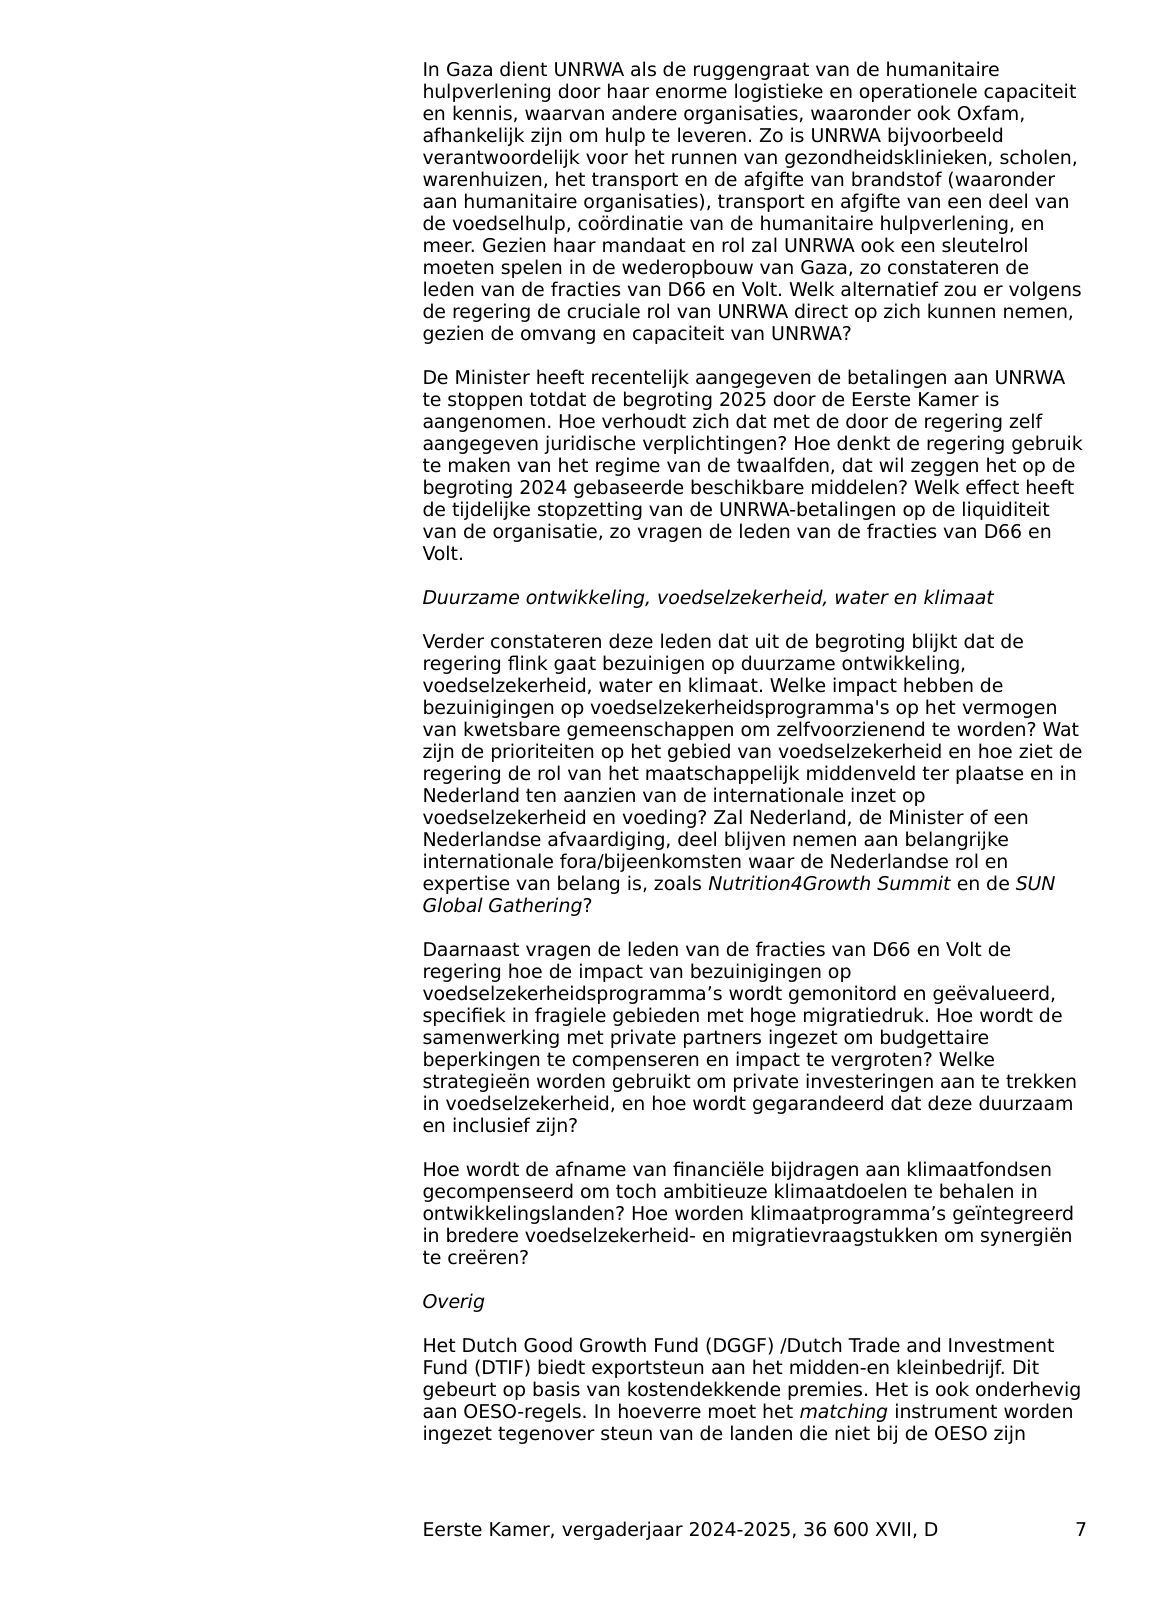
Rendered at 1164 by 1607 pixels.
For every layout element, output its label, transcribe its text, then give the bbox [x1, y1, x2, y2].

text In Gaza dient UNRWA als de ruggengraat van de humanitaire hulpverlening door haar enorme logistieke en operationele capaciteit en kennis, waarvan andere organisaties, waaronder ook Oxfam, afhankelijk zijn om hulp te leveren. Zo is UNRWA bijvoorbeeld verantwoordelijk voor het runnen van gezondheidsklinieken, scholen, warenhuizen, het transport en de afgifte van brandstof (waaronder aan humanitaire organisaties), transport en afgifte van een deel van de voedselhulp, coördinatie van de humanitaire hulpverlening, en meer. Gezien haar mandaat en rol zal UNRWA ook een sleutelrol moeten spelen in de wederopbouw van Gaza, zo constateren de leden van de fracties van D66 en Volt. Welk alternatief zou er volgens de regering de cruciale rol van UNRWA direct op zich kunnen nemen, gezien de omvang en capaciteit van UNRWA? [422, 59, 1087, 345]
text Het Dutch Good Growth Fund (DGGF) /Dutch Trade and Investment Fund (DTIF) biedt exportsteun aan het midden-en kleinbedrijf. Dit gebeurt op basis van kostendekkende premies. Het is ook onderhevig aan OESO-regels. In hoeverre moet het matching instrument worden ingezet tegenover steun van de landen die niet bij de OESO zijn [422, 1335, 1087, 1445]
text De Minister heeft recentelijk aangegeven de betalingen aan UNRWA te stoppen totdat de begroting 2025 door de Eerste Kamer is aangenomen. Hoe verhoudt zich dat met de door de regering zelf aangegeven juridische verplichtingen? Hoe denkt de regering gebruik te maken van het regime van de twaalfden, dat wil zeggen het op de begroting 2024 gebaseerde beschikbare middelen? Welk effect heeft de tijdelijke stopzetting van de UNRWA-betalingen op de liquiditeit van de organisatie, zo vragen de leden van de fracties van D66 en Volt. [422, 367, 1087, 565]
text Daarnaast vragen de leden van de fracties van D66 en Volt de regering hoe de impact van bezuinigingen op voedselzekerheidsprogramma’s wordt gemonitord en geëvalueerd, specifiek in fragiele gebieden met hoge migratiedruk. Hoe wordt de samenwerking met private partners ingezet om budgettaire beperkingen te compenseren en impact te vergroten? Welke strategieën worden gebruikt om private investeringen aan te trekken in voedselzekerheid, en hoe wordt gegarandeerd dat deze duurzaam en inclusief zijn? [422, 939, 1087, 1137]
subtitle Duurzame ontwikkeling, voedselzekerheid, water en klimaat [422, 587, 1087, 609]
text Hoe wordt de afname van financiële bijdragen aan klimaatfondsen gecompenseerd om toch ambitieuze klimaatdoelen te behalen in ontwikkelingslanden? Hoe worden klimaatprogramma’s geïntegreerd in bredere voedselzekerheid- en migratievraagstukken om synergiën te creëren? [422, 1159, 1087, 1269]
text Verder constateren deze leden dat uit de begroting blijkt dat de regering flink gaat bezuinigen op duurzame ontwikkeling, voedselzekerheid, water en klimaat. Welke impact hebben de bezuinigingen op voedselzekerheidsprogramma's op het vermogen van kwetsbare gemeenschappen om zelfvoorzienend te worden? Wat zijn de prioriteiten op het gebied van voedselzekerheid en hoe ziet de regering de rol van het maatschappelijk middenveld ter plaatse en in Nederland ten aanzien van de internationale inzet op voedselzekerheid en voeding? Zal Nederland, de Minister of een Nederlandse afvaardiging, deel blijven nemen aan belangrijke internationale fora/bijeenkomsten waar de Nederlandse rol en expertise van belang is, zoals Nutrition4Growth Summit en de SUN Global Gathering? [422, 631, 1087, 917]
subtitle Overig [422, 1291, 1087, 1313]
